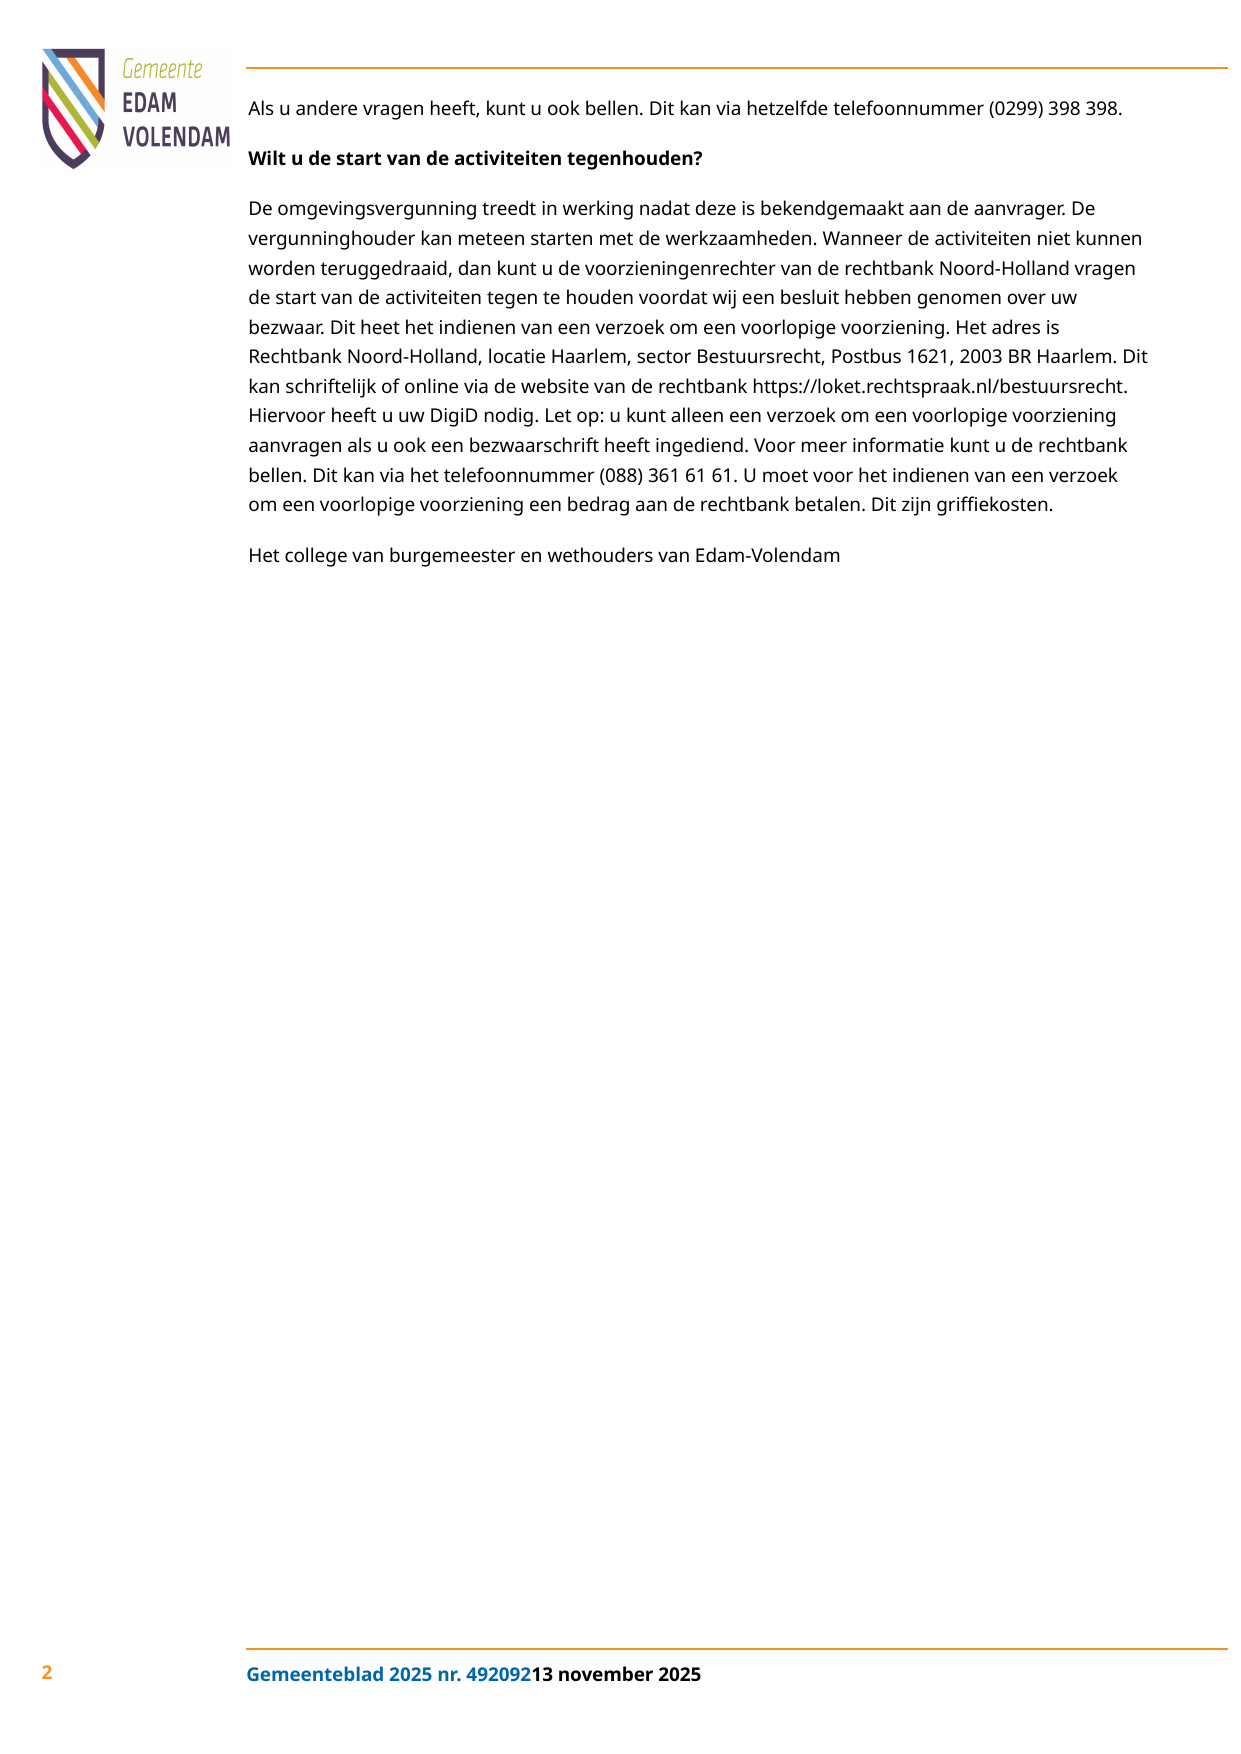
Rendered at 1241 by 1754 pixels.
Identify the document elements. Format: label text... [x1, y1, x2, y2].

text Het college van burgemeester en wethouders van Edam-Volendam [248, 542, 1152, 568]
text Als u andere vragen heeft, kunt u ook bellen. Dit kan via hetzelfde telefoonnummer (0299) 398 398. [248, 95, 1152, 121]
text De omgevingsvergunning treedt in werking nadat deze is bekendgemaakt aan de aanvrager. De vergunninghouder kan meteen starten met de werkzaamheden. Wanneer de activiteiten niet kunnen worden teruggedraaid, dan kunt u de voorzieningenrechter van de rechtbank Noord-Holland vragen de start van de activiteiten tegen te houden voordat wij een besluit hebben genomen over uw bezwaar. Dit heet het indienen van een verzoek om een voorlopige voorziening. Het adres is Rechtbank Noord-Holland, locatie Haarlem, sector Bestuursrecht, Postbus 1621, 2003 BR Haarlem. Dit kan schriftelijk of online via de website van de rechtbank https://loket.rechtspraak.nl/bestuursrecht. Hiervoor heeft u uw DigiD nodig. Let op: u kunt alleen een verzoek om een voorlopige voorziening aanvragen als u ook een bezwaarschrift heeft ingediend. Voor meer informatie kunt u de rechtbank bellen. Dit kan via het telefoonnummer (088) 361 61 61. U moet voor het indienen van een verzoek om een voorlopige voorziening een bedrag aan de rechtbank betalen. Dit zijn griffiekosten. [248, 196, 1152, 517]
text Wilt u de start van de activiteiten tegenhouden? [248, 145, 1152, 171]
picture [41, 47, 231, 172]
